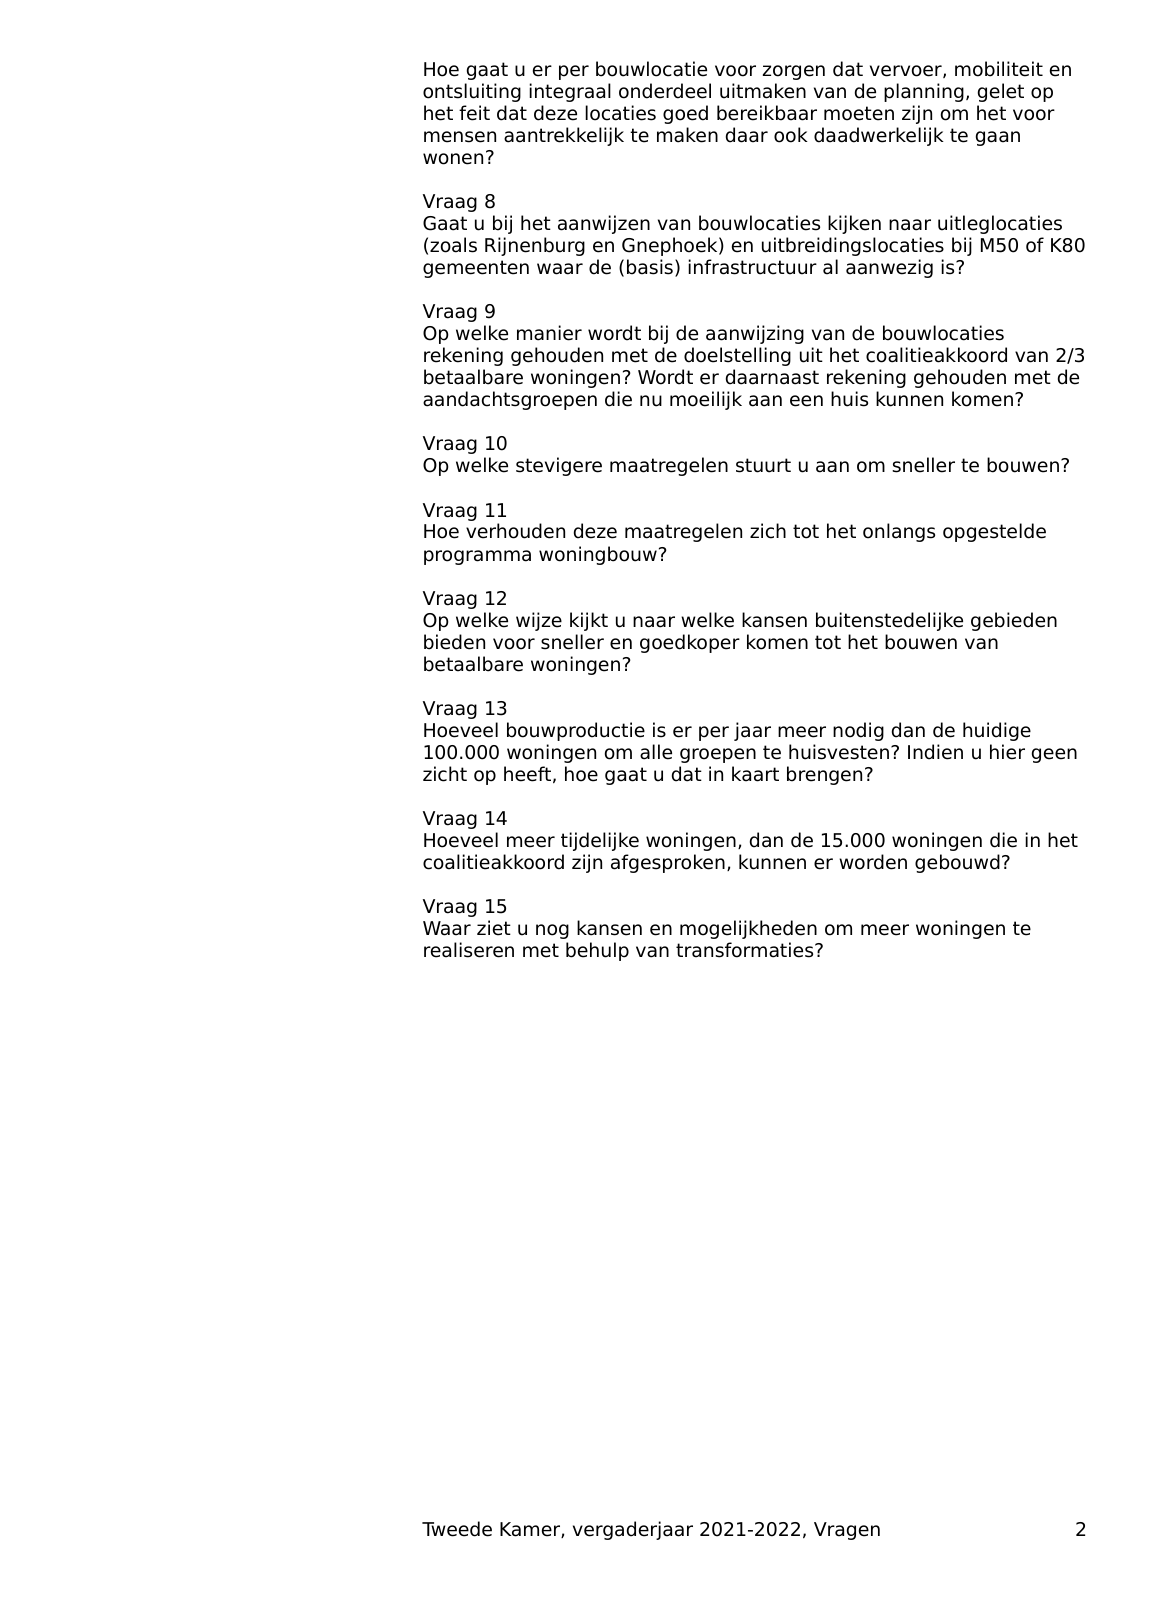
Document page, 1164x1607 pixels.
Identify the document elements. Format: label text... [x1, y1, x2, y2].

text Waar ziet u nog kansen en mogelijkheden om meer woningen te realiseren met behulp van transformaties? [422, 918, 1087, 962]
text Hoe gaat u er per bouwlocatie voor zorgen dat vervoer, mobiliteit en ontsluiting integraal onderdeel uitmaken van de planning, gelet op het feit dat deze locaties goed bereikbaar moeten zijn om het voor mensen aantrekkelijk te maken daar ook daadwerkelijk te gaan wonen? [422, 59, 1087, 169]
text Vraag 15 [422, 896, 1087, 918]
text Vraag 8 [422, 191, 1087, 213]
text Op welke wijze kijkt u naar welke kansen buitenstedelijke gebieden bieden voor sneller en goedkoper komen tot het bouwen van betaalbare woningen? [422, 609, 1087, 676]
text Gaat u bij het aanwijzen van bouwlocaties kijken naar uitleglocaties (zoals Rijnenburg en Gnephoek) en uitbreidingslocaties bij M50 of K80 gemeenten waar de (basis) infrastructuur al aanwezig is? [422, 213, 1087, 279]
text Hoeveel bouwproductie is er per jaar meer nodig dan de huidige 100.000 woningen om alle groepen te huisvesten? Indien u hier geen zicht op heeft, hoe gaat u dat in kaart brengen? [422, 720, 1087, 786]
text Op welke manier wordt bij de aanwijzing van de bouwlocaties rekening gehouden met de doelstelling uit het coalitieakkoord van 2/3 betaalbare woningen? Wordt er daarnaast rekening gehouden met de aandachtsgroepen die nu moeilijk aan een huis kunnen komen? [422, 323, 1087, 411]
text Vraag 9 [422, 301, 1087, 323]
text Hoeveel meer tijdelijke woningen, dan de 15.000 woningen die in het coalitieakkoord zijn afgesproken, kunnen er worden gebouwd? [422, 830, 1087, 874]
text Hoe verhouden deze maatregelen zich tot het onlangs opgestelde programma woningbouw? [422, 521, 1087, 565]
text Vraag 13 [422, 698, 1087, 720]
text Vraag 12 [422, 588, 1087, 609]
text Vraag 11 [422, 499, 1087, 521]
text Vraag 10 [422, 433, 1087, 455]
text Vraag 14 [422, 808, 1087, 830]
text Op welke stevigere maatregelen stuurt u aan om sneller te bouwen? [422, 455, 1087, 477]
